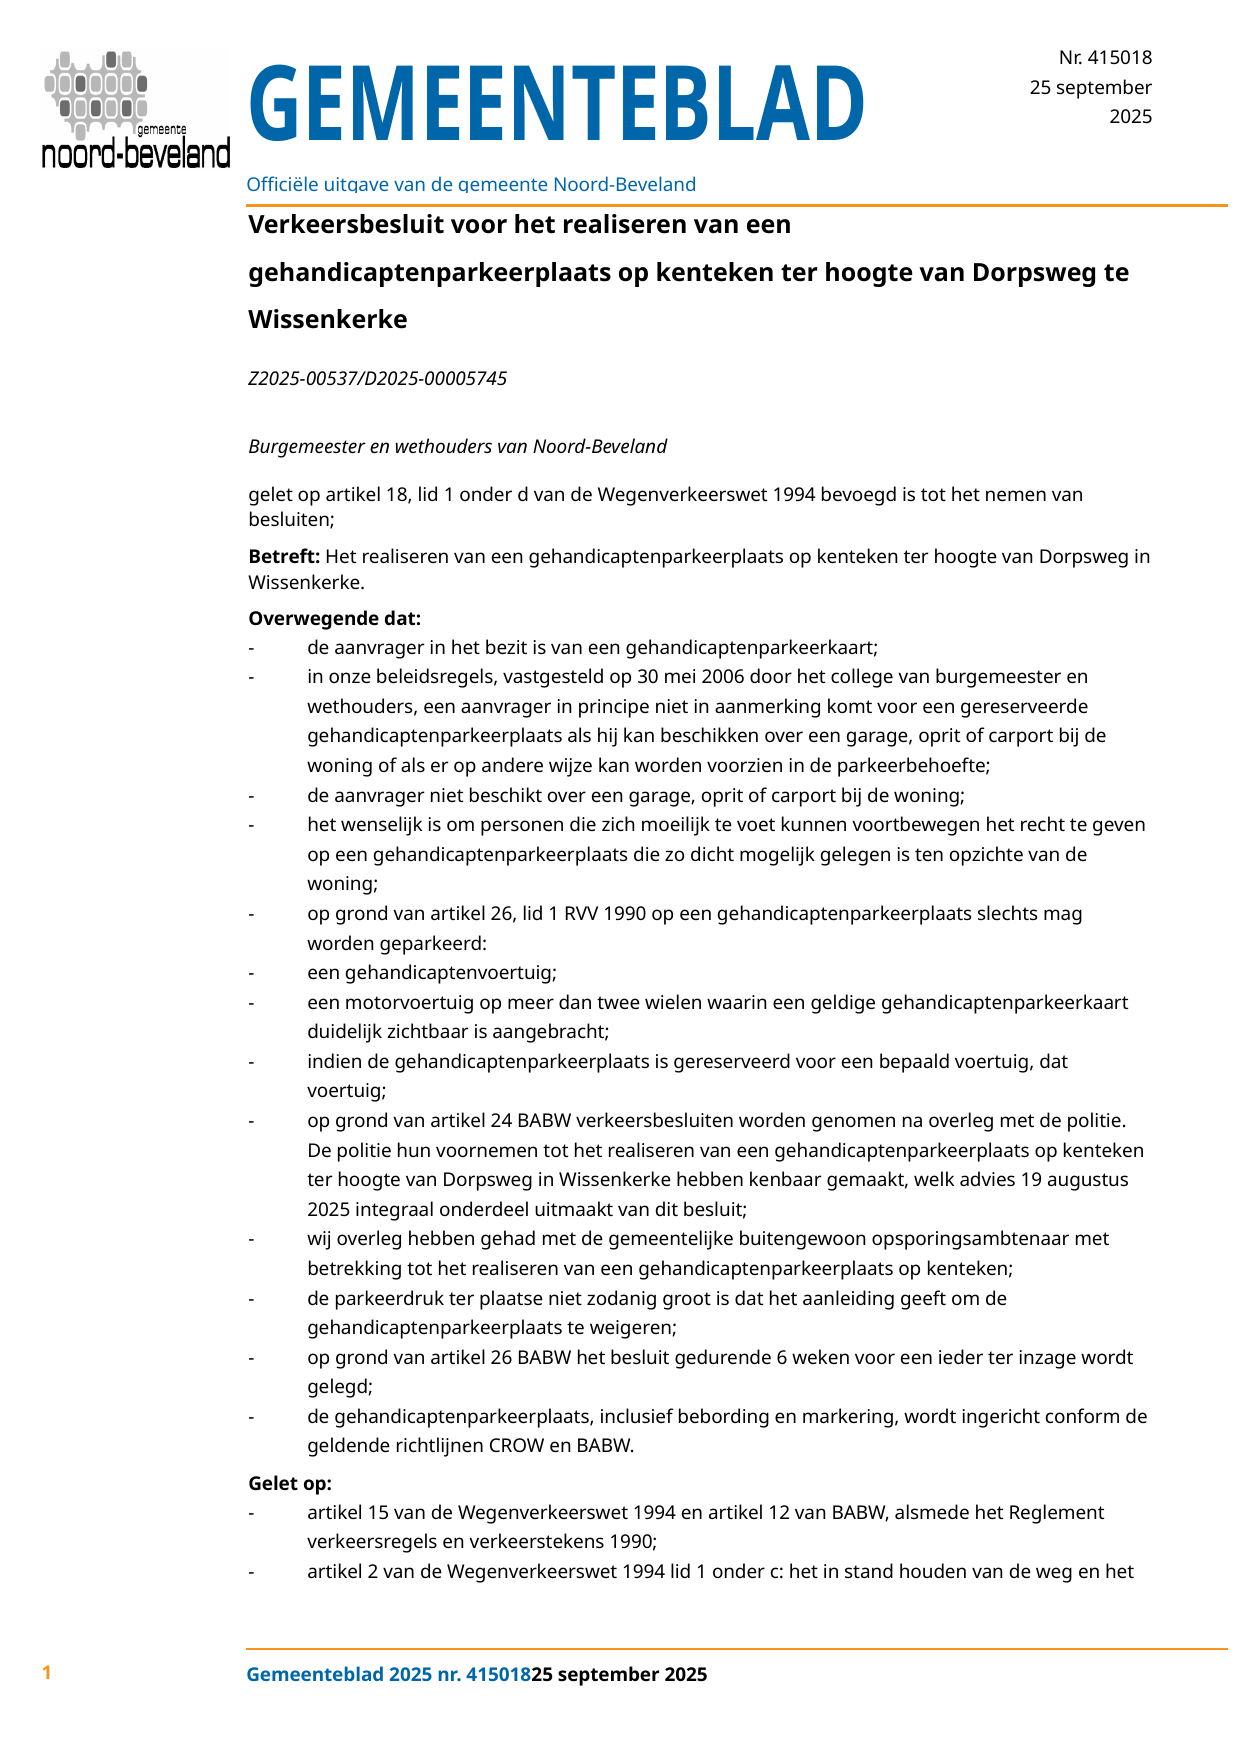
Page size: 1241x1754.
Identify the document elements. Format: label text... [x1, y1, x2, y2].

list een motorvoertuig op meer dan twee wielen waarin een geldige gehandicaptenparkeerkaart duidelijk zichtbaar is aangebracht; [248, 989, 1152, 1044]
list op grond van artikel 24 BABW verkeersbesluiten worden genomen na overleg met de politie. De politie hun voornemen tot het realiseren van een gehandicaptenparkeerplaats op kenteken ter hoogte van Dorpsweg in Wissenkerke hebben kenbaar gemaakt, welk advies 19 augustus 2025 integraal onderdeel uitmaakt van dit besluit; [248, 1107, 1152, 1222]
text Overwegende dat: [248, 606, 1152, 631]
list artikel 2 van de Wegenverkeerswet 1994 lid 1 onder c: het in stand houden van de weg en het [248, 1558, 1152, 1584]
list op grond van artikel 26, lid 1 RVV 1990 op een gehandicaptenparkeerplaats slechts mag worden geparkeerd: [248, 900, 1152, 956]
text Z2025-00537/D2025-00005745 [248, 366, 1152, 391]
text Gelet op: [248, 1471, 1152, 1496]
list de gehandicaptenparkeerplaats, inclusief bebording en markering, wordt ingericht conform de geldende richtlijnen CROW en BABW. [248, 1403, 1152, 1458]
list in onze beleidsregels, vastgesteld op 30 mei 2006 door het college van burgemeester en wethouders, een aanvrager in principe niet in aanmerking komt voor een gereserveerde gehandicaptenparkeerplaats als hij kan beschikken over een garage, oprit of carport bij de woning of als er op andere wijze kan worden voorzien in de parkeerbehoefte; [248, 663, 1152, 778]
list indien de gehandicaptenparkeerplaats is gereserveerd voor een bepaald voertuig, dat voertuig; [248, 1048, 1152, 1103]
list artikel 15 van de Wegenverkeerswet 1994 en artikel 12 van BABW, alsmede het Reglement verkeersregels en verkeerstekens 1990; [248, 1499, 1152, 1554]
text Betreft: Het realiseren van een gehandicaptenparkeerplaats op kenteken ter hoogte van Dorpsweg in Wissenkerke. [248, 543, 1152, 595]
list de parkeerdruk ter plaatse niet zodanig groot is dat het aanleiding geeft om de gehandicaptenparkeerplaats te weigeren; [248, 1285, 1152, 1340]
list wij overleg hebben gehad met de gemeentelijke buitengewoon opsporingsambtenaar met betrekking tot het realiseren van een gehandicaptenparkeerplaats op kenteken; [248, 1226, 1152, 1281]
picture [41, 47, 231, 172]
text Verkeersbesluit voor het realiseren van een gehandicaptenparkeerplaats op kenteken ter hoogte van Dorpsweg te Wissenkerke [248, 207, 1152, 336]
list een gehandicaptenvoertuig; [248, 959, 1152, 985]
list de aanvrager niet beschikt over een garage, oprit of carport bij de woning; [248, 782, 1152, 808]
list op grond van artikel 26 BABW het besluit gedurende 6 weken voor een ieder ter inzage wordt gelegd; [248, 1344, 1152, 1399]
list het wenselijk is om personen die zich moeilijk te voet kunnen voortbewegen het recht te geven op een gehandicaptenparkeerplaats die zo dicht mogelijk gelegen is ten opzichte van de woning; [248, 811, 1152, 896]
text Burgemeester en wethouders van Noord-Beveland [248, 433, 1152, 459]
text gelet op artikel 18, lid 1 onder d van de Wegenverkeerswet 1994 bevoegd is tot het nemen van besluiten; [248, 481, 1152, 532]
list de aanvrager in het bezit is van een gehandicaptenparkeerkaart; [248, 634, 1152, 660]
